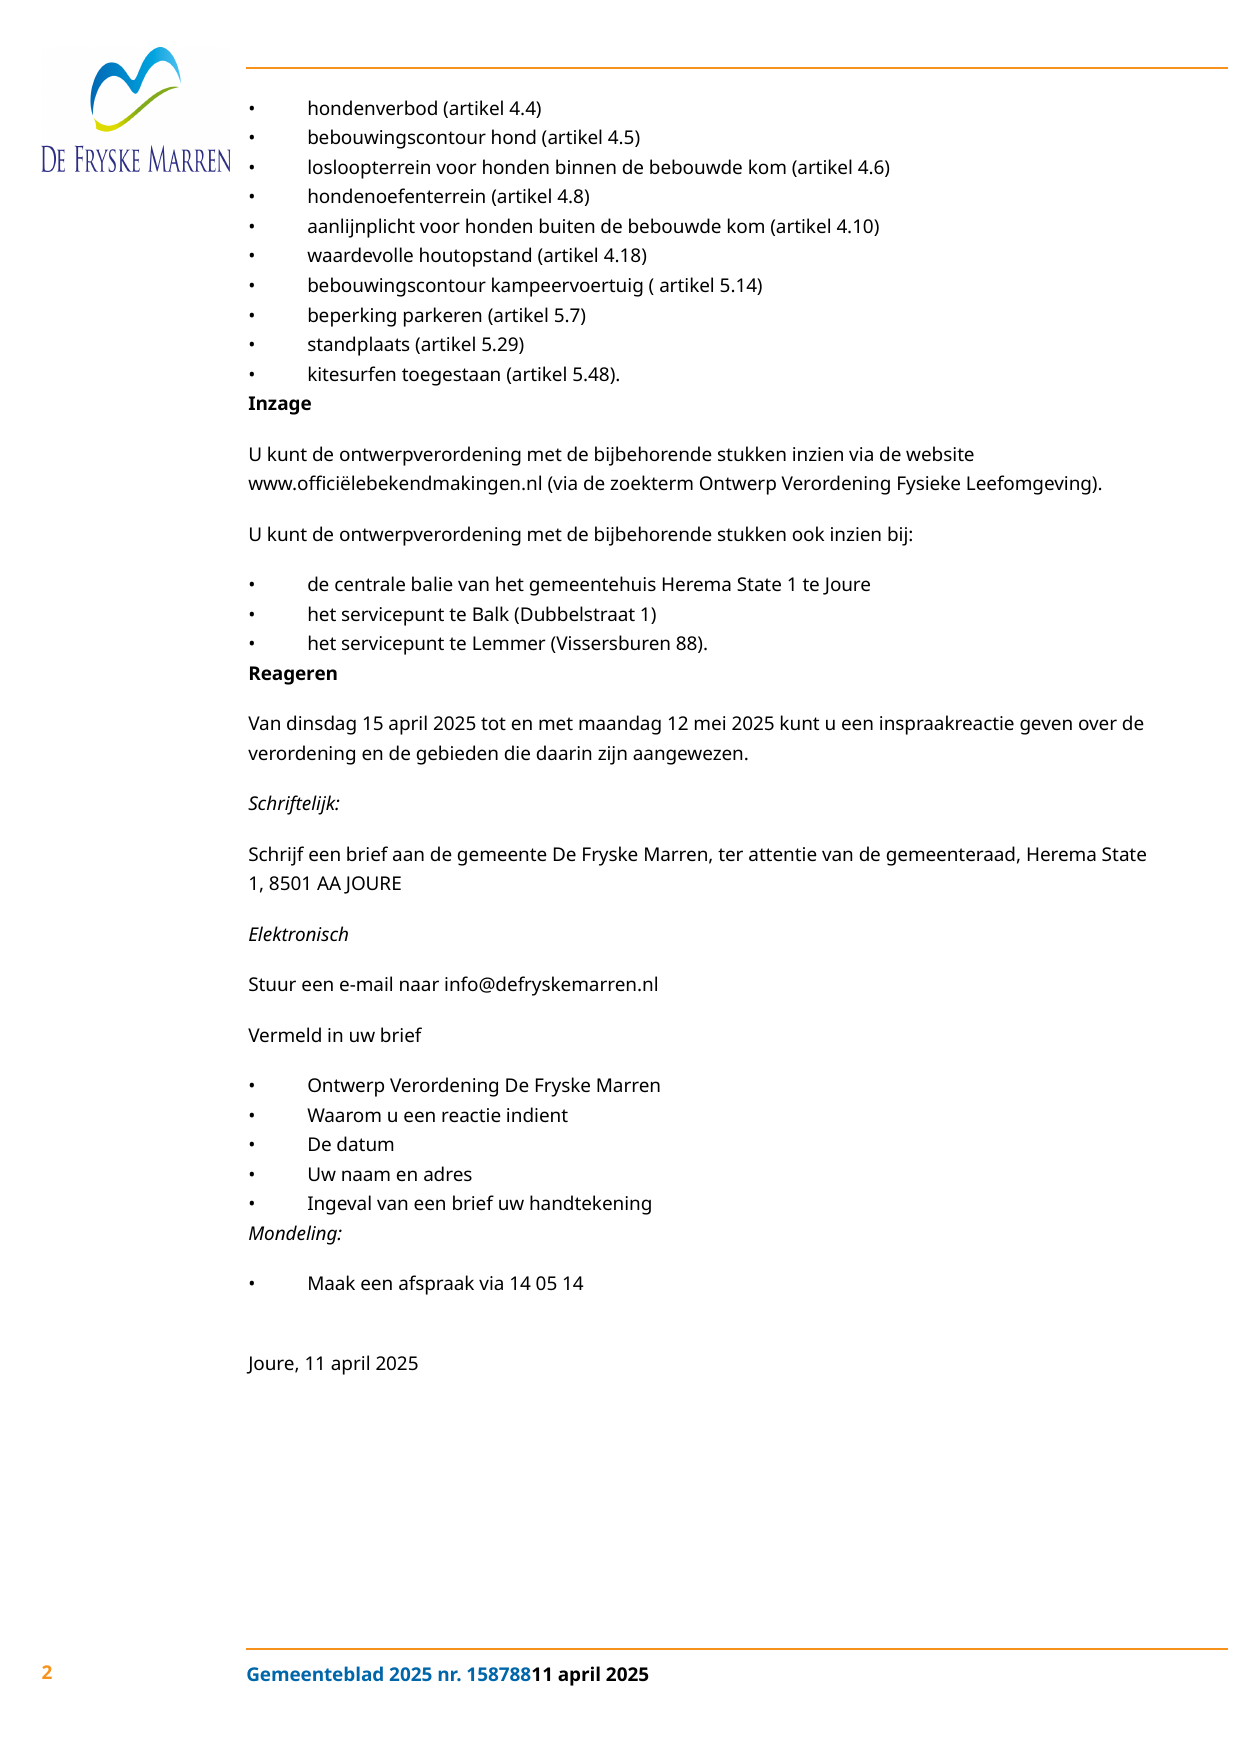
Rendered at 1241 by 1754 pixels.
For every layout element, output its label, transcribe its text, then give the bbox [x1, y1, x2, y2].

list aanlijnplicht voor honden buiten de bebouwde kom (artikel 4.10) [248, 213, 1152, 239]
text Inzage [248, 391, 1152, 416]
list De datum [248, 1131, 1152, 1157]
list bebouwingscontour hond (artikel 4.5) [248, 124, 1152, 150]
list het servicepunt te Lemmer (Vissersburen 88). [248, 631, 1152, 656]
text Van dinsdag 15 april 2025 tot en met maandag 12 mei 2025 kunt u een inspraakreactie geven over de verordening en de gebieden die daarin zijn aangewezen. [248, 711, 1152, 766]
list waardevolle houtopstand (artikel 4.18) [248, 243, 1152, 268]
list Ingeval van een brief uw handtekening [248, 1191, 1152, 1216]
text Schrijf een brief aan de gemeente De Fryske Marren, ter attentie van de gemeenteraad, Herema State 1, 8501 AA JOURE [248, 841, 1152, 896]
list Waarom u een reactie indient [248, 1102, 1152, 1128]
list beperking parkeren (artikel 5.7) [248, 302, 1152, 328]
text Stuur een e-mail naar info@defryskemarren.nl [248, 971, 1152, 997]
list Ontwerp Verordening De Fryske Marren [248, 1072, 1152, 1098]
text Joure, 11 april 2025 [248, 1351, 1152, 1376]
list Uw naam en adres [248, 1161, 1152, 1187]
list bebouwingscontour kampeervoertuig ( artikel 5.14) [248, 272, 1152, 298]
picture [41, 47, 231, 172]
list hondenverbod (artikel 4.4) [248, 95, 1152, 121]
text Mondeling: [248, 1220, 1152, 1246]
text U kunt de ontwerpverordening met de bijbehorende stukken ook inzien bij: [248, 521, 1152, 547]
list het servicepunt te Balk (Dubbelstraat 1) [248, 601, 1152, 627]
list losloopterrein voor honden binnen de bebouwde kom (artikel 4.6) [248, 154, 1152, 180]
text Elektronisch [248, 921, 1152, 947]
list de centrale balie van het gemeentehuis Herema State 1 te Joure [248, 571, 1152, 597]
text Vermeld in uw brief [248, 1022, 1152, 1048]
list kitesurfen toegestaan (artikel 5.48). [248, 361, 1152, 387]
text U kunt de ontwerpverordening met de bijbehorende stukken inzien via de website www.officiëlebekendmakingen.nl (via de zoekterm Ontwerp Verordening Fysieke Leefomgeving). [248, 441, 1152, 496]
text Reageren [248, 660, 1152, 686]
list Maak een afspraak via 14 05 14 [248, 1271, 1152, 1296]
list standplaats (artikel 5.29) [248, 331, 1152, 357]
text Schriftelijk: [248, 791, 1152, 816]
list hondenoefenterrein (artikel 4.8) [248, 183, 1152, 209]
